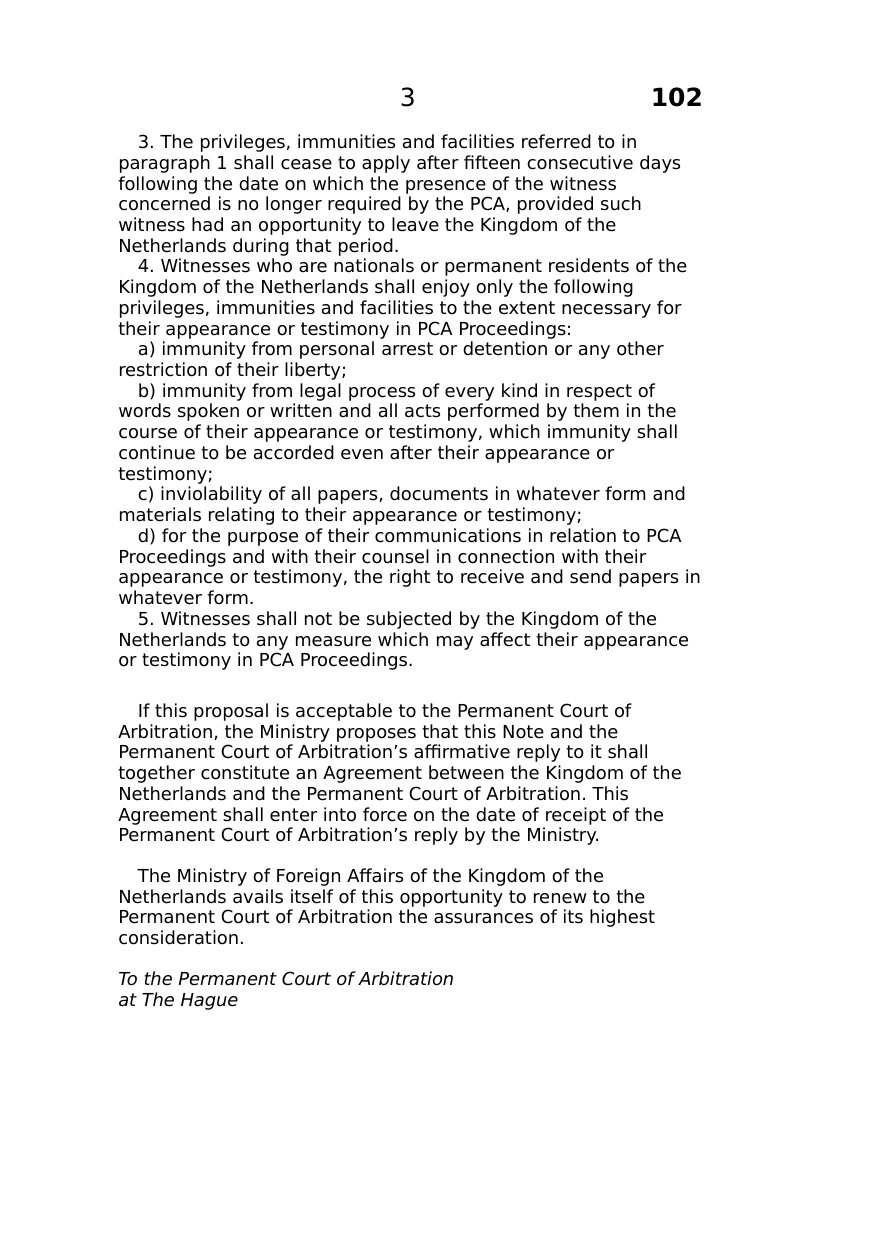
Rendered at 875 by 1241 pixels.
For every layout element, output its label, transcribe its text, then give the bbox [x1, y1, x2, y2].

text d) for the purpose of their communications in relation to PCA Proceedings and with their counsel in connection with their appearance or testimony, the right to receive and send papers in whatever form. [118, 526, 703, 609]
text The Ministry of Foreign Affairs of the Kingdom of the Netherlands avails itself of this opportunity to renew to the Permanent Court of Arbitration the assurances of its highest consideration. [118, 866, 703, 949]
text To the Permanent Court of Arbitration [118, 969, 703, 989]
text at The Hague [118, 989, 703, 1010]
text a) immunity from personal arrest or detention or any other restriction of their liberty; [118, 339, 703, 381]
text 4. Witnesses who are nationals or permanent residents of the Kingdom of the Netherlands shall enjoy only the following privileges, immunities and facilities to the extent necessary for their appearance or testimony in PCA Proceedings: [118, 256, 703, 339]
text c) inviolability of all papers, documents in whatever form and materials relating to their appearance or testimony; [118, 484, 703, 526]
text 3. The privileges, immunities and facilities referred to in paragraph 1 shall cease to apply after fifteen consecutive days following the date on which the presence of the witness concerned is no longer required by the PCA, provided such witness had an opportunity to leave the Kingdom of the Netherlands during that period. [118, 132, 703, 256]
text b) immunity from legal process of every kind in respect of words spoken or written and all acts performed by them in the course of their appearance or testimony, which immunity shall continue to be accorded even after their appearance or testimony; [118, 381, 703, 484]
text 5. Witnesses shall not be subjected by the Kingdom of the Netherlands to any measure which may affect their appearance or testimony in PCA Proceedings. [118, 609, 703, 671]
text If this proposal is acceptable to the Permanent Court of Arbitration, the Ministry proposes that this Note and the Permanent Court of Arbitration’s affirmative reply to it shall together constitute an Agreement between the Kingdom of the Netherlands and the Permanent Court of Arbitration. This Agreement shall enter into force on the date of receipt of the Permanent Court of Arbitration’s reply by the Ministry. [118, 701, 703, 846]
